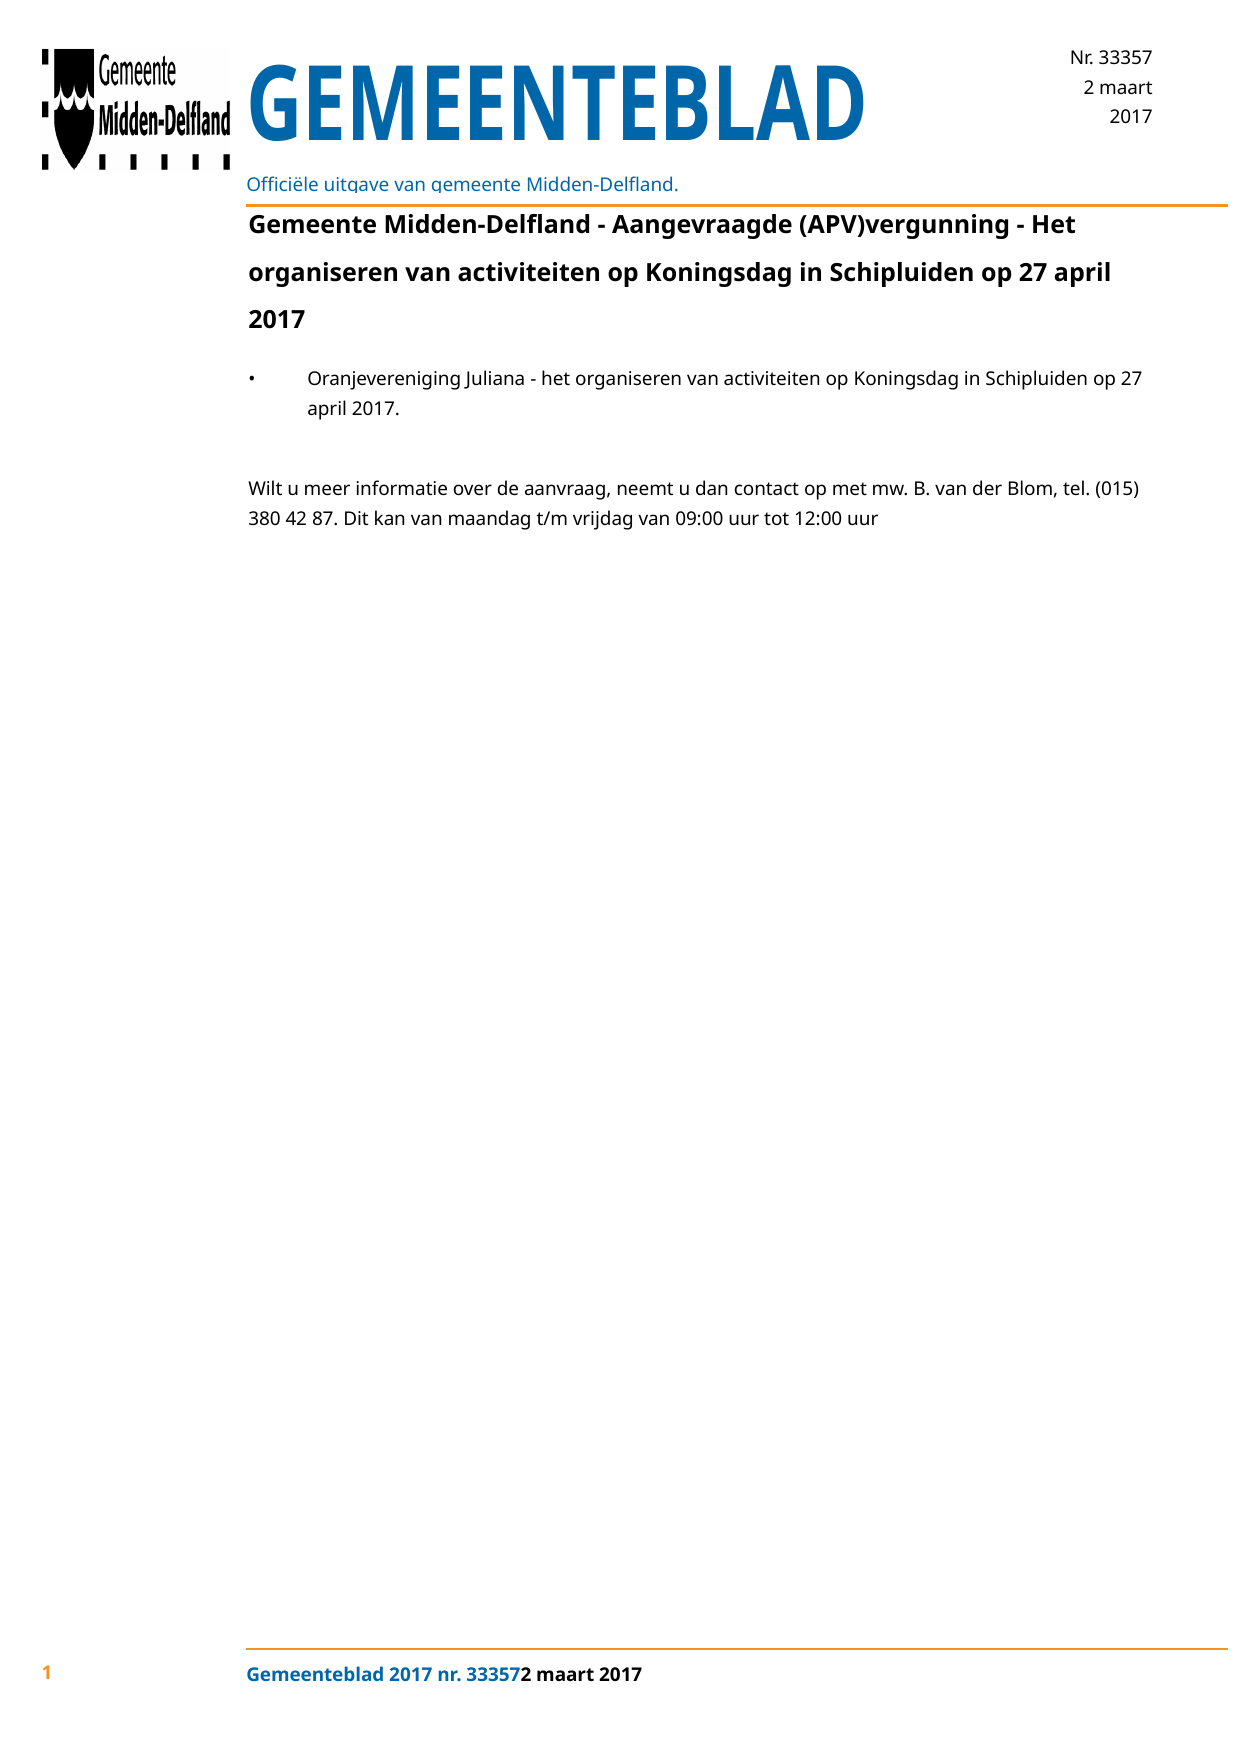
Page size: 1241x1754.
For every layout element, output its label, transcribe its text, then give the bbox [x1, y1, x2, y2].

text Gemeente Midden-Delfland - Aangevraagde (APV)vergunning - Het organiseren van activiteiten op Koningsdag in Schipluiden op 27 april 2017 [248, 207, 1152, 336]
picture [41, 47, 231, 172]
list Oranjevereniging Juliana - het organiseren van activiteiten op Koningsdag in Schipluiden op 27 april 2017. [248, 366, 1152, 421]
text Wilt u meer informatie over de aanvraag, neemt u dan contact op met mw. B. van der Blom, tel. (015) 380 42 87. Dit kan van maandag t/m vrijdag van 09:00 uur tot 12:00 uur [248, 475, 1152, 530]
